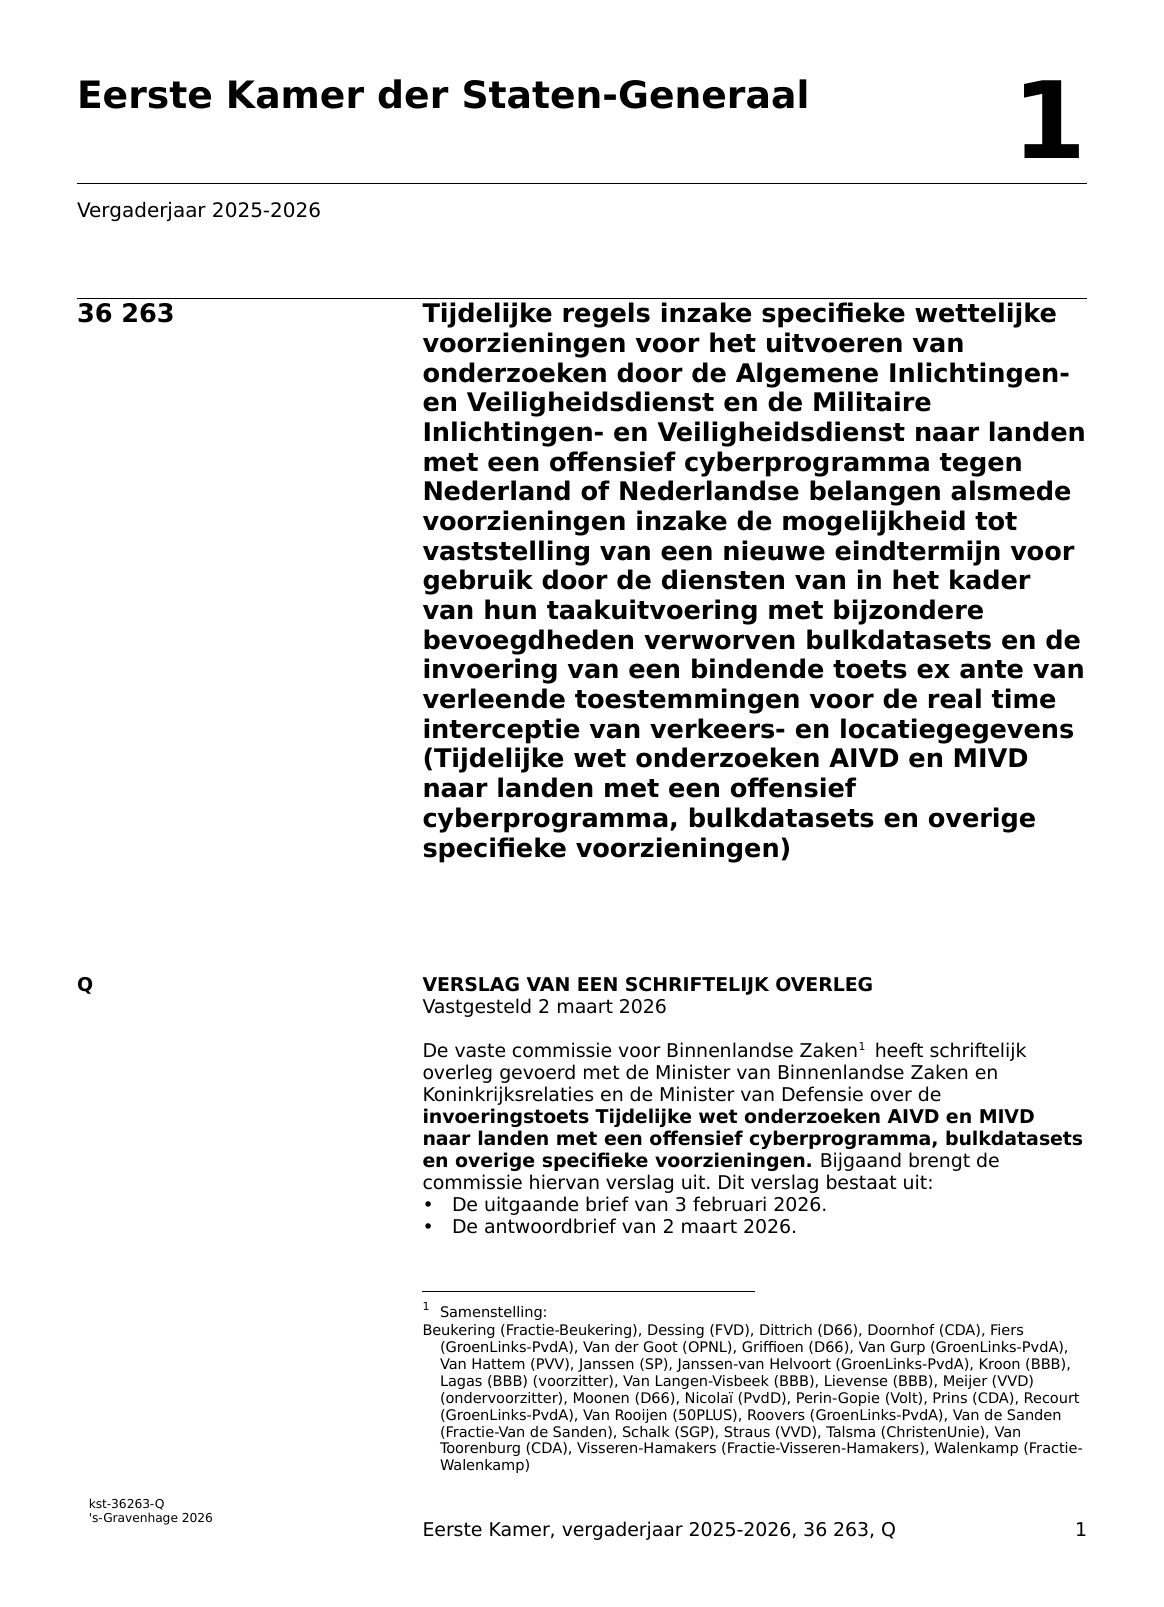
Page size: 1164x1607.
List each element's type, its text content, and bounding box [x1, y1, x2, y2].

table_header Eerste Kamer der Staten-Generaal [77, 59, 886, 183]
text Samenstelling: [422, 1300, 1087, 1322]
text • De antwoordbrief van 2 maart 2026. [422, 1216, 1087, 1238]
text De vaste commissie voor Binnenlandse Zaken heeft schriftelijk overleg gevoerd met de Minister van Binnenlandse Zaken en Koninkrijksrelaties en de Minister van Defensie over de invoeringstoets Tijdelijke wet onderzoeken AIVD en MIVD naar landen met een offensief cyberprogramma, bulkdatasets en overige specifieke voorzieningen. Bijgaand brengt de commissie hiervan verslag uit. Dit verslag bestaat uit: [422, 1040, 1087, 1194]
text kst-36263-Q [88, 1497, 323, 1511]
text Beukering (Fractie-Beukering), Dessing (FVD), Dittrich (D66), Doornhof (CDA), Fiers (GroenLinks-PvdA), Van der Goot (OPNL), Griffioen (D66), Van Gurp (GroenLinks-PvdA), Van Hattem (PVV), Janssen (SP), Janssen-van Helvoort (GroenLinks-PvdA), Kroon (BBB), Lagas (BBB) (voorzitter), Van Langen-Visbeek (BBB), Lievense (BBB), Meijer (VVD) (ondervoorzitter), Moonen (D66), Nicolaï (PvdD), Perin-Gopie (Volt), Prins (CDA), Recourt (GroenLinks-PvdA), Van Rooijen (50PLUS), Roovers (GroenLinks-PvdA), Van de Sanden (Fractie-Van de Sanden), Schalk (SGP), Straus (VVD), Talsma (ChristenUnie), Van Toorenburg (CDA), Visseren-Hamakers (Fractie-Visseren-Hamakers), Walenkamp (Fractie-Walenkamp) [422, 1322, 1087, 1474]
subtitle 36 263 Tijdelijke regels inzake specifieke wettelijke voorzieningen voor het uitvoeren van onderzoeken door de Algemene Inlichtingen- en Veiligheidsdienst en de Militaire Inlichtingen- en Veiligheidsdienst naar landen met een offensief cyberprogramma tegen Nederland of Nederlandse belangen alsmede voorzieningen inzake de mogelijkheid tot vaststelling van een nieuwe eindtermijn voor gebruik door de diensten van in het kader van hun taakuitvoering met bijzondere bevoegdheden verworven bulkdatasets en de invoering van een bindende toets ex ante van verleende toestemmingen voor de real time interceptie van verkeers- en locatiegegevens (Tijdelijke wet onderzoeken AIVD en MIVD naar landen met een offensief cyberprogramma, bulkdatasets en overige specifieke voorzieningen) [77, 299, 1087, 863]
table_header 1 [886, 59, 1087, 183]
text Vastgesteld 2 maart 2026 [422, 996, 1087, 1018]
table_cell Vergaderjaar 2025-2026 [77, 184, 1087, 298]
subtitle Q VERSLAG VAN EEN SCHRIFTELIJK OVERLEG [77, 974, 1087, 996]
text • De uitgaande brief van 3 februari 2026. [422, 1194, 1087, 1216]
text 's-Gravenhage 2026 [88, 1511, 323, 1525]
